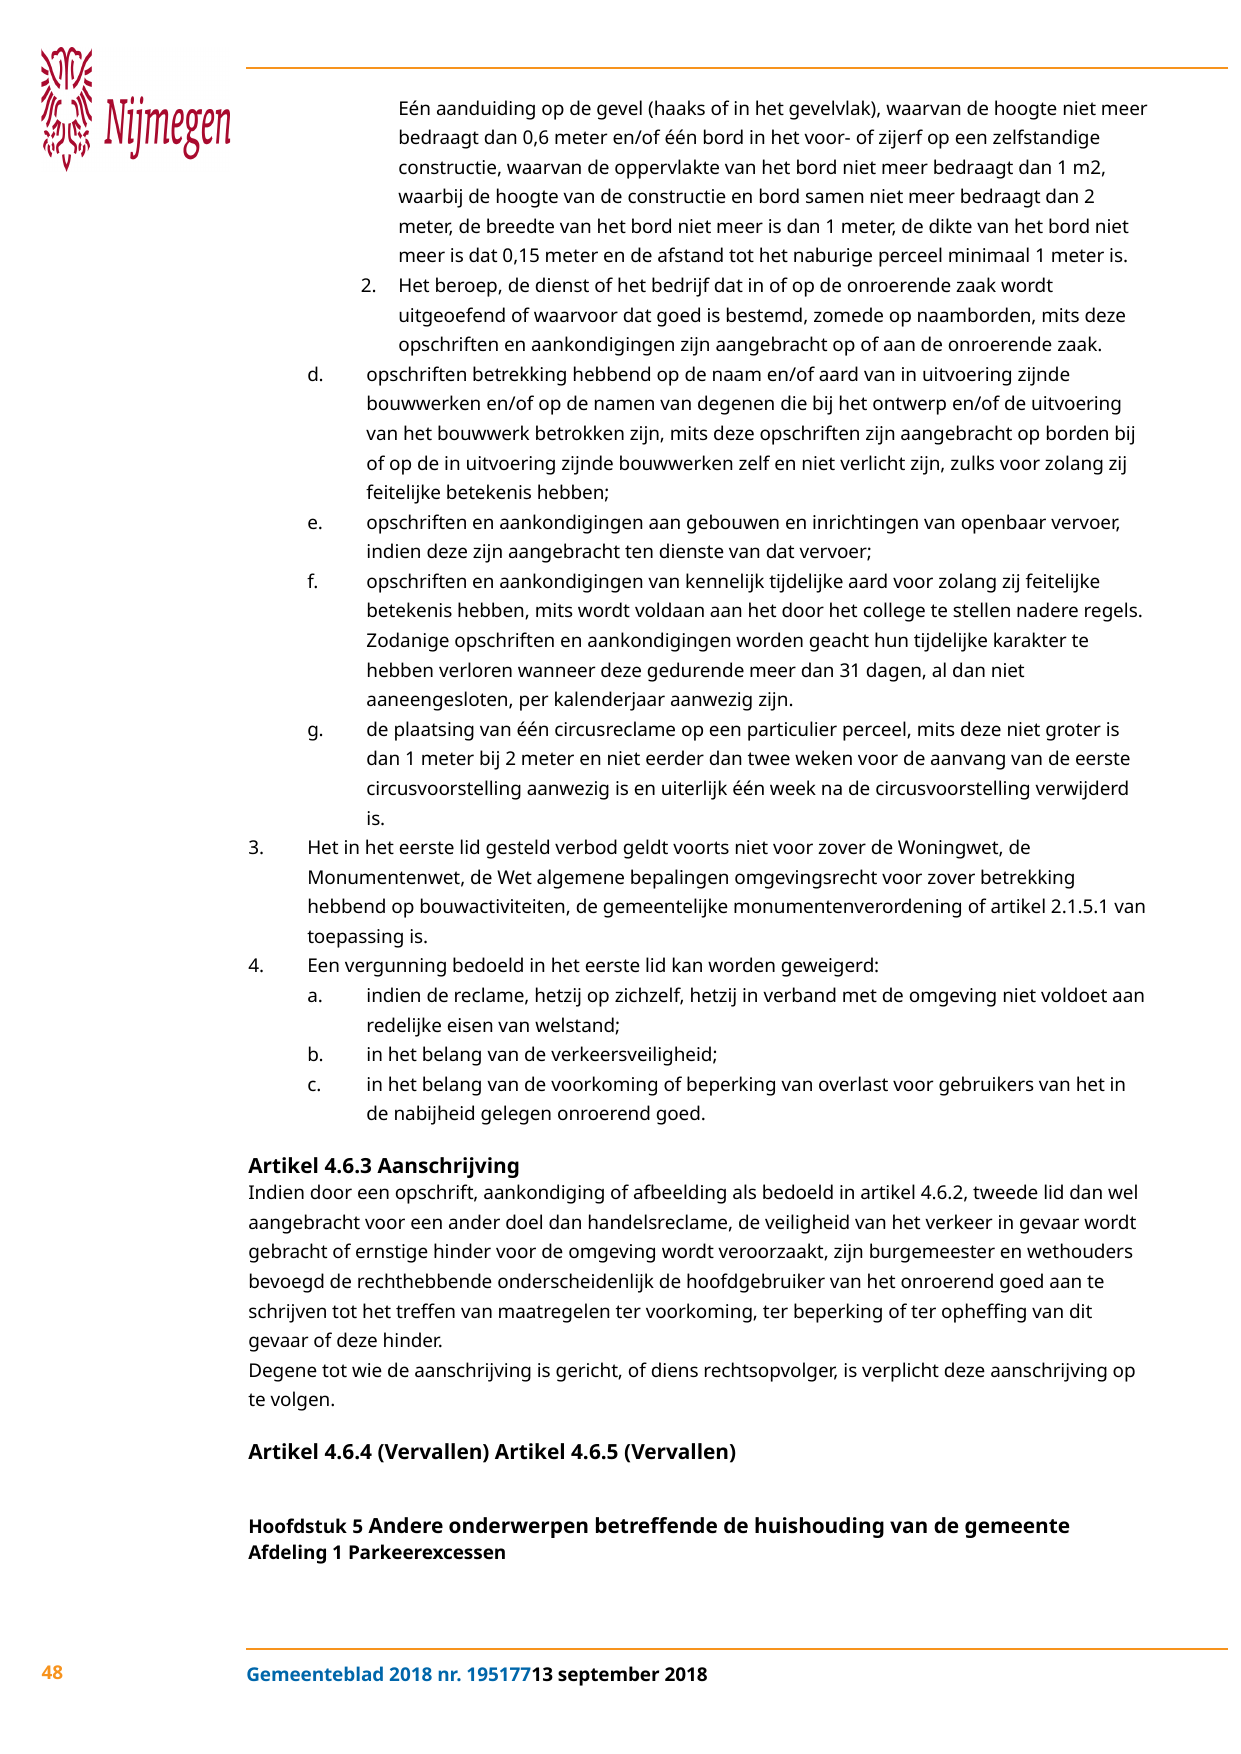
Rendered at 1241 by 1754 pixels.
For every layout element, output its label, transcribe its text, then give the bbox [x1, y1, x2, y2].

picture [41, 47, 231, 172]
list opschriften en aankondigingen van kennelijk tijdelijke aard voor zolang zij feitelijke betekenis hebben, mits wordt voldaan aan het door het college te stellen nadere regels. Zodanige opschriften en aankondigingen worden geacht hun tijdelijke karakter te hebben verloren wanneer deze gedurende meer dan 31 dagen, al dan niet aaneengesloten, per kalenderjaar aanwezig zijn. [307, 568, 1152, 712]
text Hoofdstuk 5 Andere onderwerpen betreffende de huishouding van de gemeente [248, 1511, 1152, 1539]
list opschriften en aankondigingen aan gebouwen en inrichtingen van openbaar vervoer, indien deze zijn aangebracht ten dienste van dat vervoer; [307, 509, 1152, 564]
text Artikel 4.6.3 Aanschrijving [248, 1151, 1152, 1179]
list in het belang van de verkeersveiligheid; [307, 1041, 1152, 1067]
list Eén aanduiding op de gevel (haaks of in het gevelvlak), waarvan de hoogte niet meer bedraagt dan 0,6 meter en/of één bord in het voor- of zijerf op een zelfstandige constructie, waarvan de oppervlakte van het bord niet meer bedraagt dan 1 m2, waarbij de hoogte van de constructie en bord samen niet meer bedraagt dan 2 meter, de breedte van het bord niet meer is dan 1 meter, de dikte van het bord niet meer is dat 0,15 meter en de afstand tot het naburige perceel minimaal 1 meter is. [361, 95, 1152, 268]
list Het beroep, de dienst of het bedrijf dat in of op de onroerende zaak wordt uitgeoefend of waarvoor dat goed is bestemd, zomede op naamborden, mits deze opschriften en aankondigingen zijn aangebracht op of aan de onroerende zaak. [361, 272, 1152, 357]
text Artikel 4.6.4 (Vervallen) Artikel 4.6.5 (Vervallen) [248, 1437, 1152, 1465]
text Afdeling 1 Parkeerexcessen [248, 1539, 1152, 1565]
text Degene tot wie de aanschrijving is gericht, of diens rechtsopvolger, is verplicht deze aanschrijving op te volgen. [248, 1357, 1152, 1412]
text Indien door een opschrift, aankondiging of afbeelding als bedoeld in artikel 4.6.2, tweede lid dan wel aangebracht voor een ander doel dan handelsreclame, de veiligheid van het verkeer in gevaar wordt gebracht of ernstige hinder voor de omgeving wordt veroorzaakt, zijn burgemeester en wethouders bevoegd de rechthebbende onderscheidenlijk de hoofdgebruiker van het onroerend goed aan te schrijven tot het treffen van maatregelen ter voorkoming, ter beperking of ter opheffing van dit gevaar of deze hinder. [248, 1179, 1152, 1353]
list in het belang van de voorkoming of beperking van overlast voor gebruikers van het in de nabijheid gelegen onroerend goed. [307, 1071, 1152, 1126]
list Een vergunning bedoeld in het eerste lid kan worden geweigerd: [248, 953, 1152, 978]
list opschriften betrekking hebbend op de naam en/of aard van in uitvoering zijnde bouwwerken en/of op de namen van degenen die bij het ontwerp en/of de uitvoering van het bouwwerk betrokken zijn, mits deze opschriften zijn aangebracht op borden bij of op de in uitvoering zijnde bouwwerken zelf en niet verlicht zijn, zulks voor zolang zij feitelijke betekenis hebben; [307, 361, 1152, 505]
list de plaatsing van één circusreclame op een particulier perceel, mits deze niet groter is dan 1 meter bij 2 meter en niet eerder dan twee weken voor de aanvang van de eerste circusvoorstelling aanwezig is en uiterlijk één week na de circusvoorstelling verwijderd is. [307, 716, 1152, 831]
list Het in het eerste lid gesteld verbod geldt voorts niet voor zover de Woningwet, de Monumentenwet, de Wet algemene bepalingen omgevingsrecht voor zover betrekking hebbend op bouwactiviteiten, de gemeentelijke monumentenverordening of artikel 2.1.5.1 van toepassing is. [248, 834, 1152, 949]
list indien de reclame, hetzij op zichzelf, hetzij in verband met de omgeving niet voldoet aan redelijke eisen van welstand; [307, 982, 1152, 1038]
